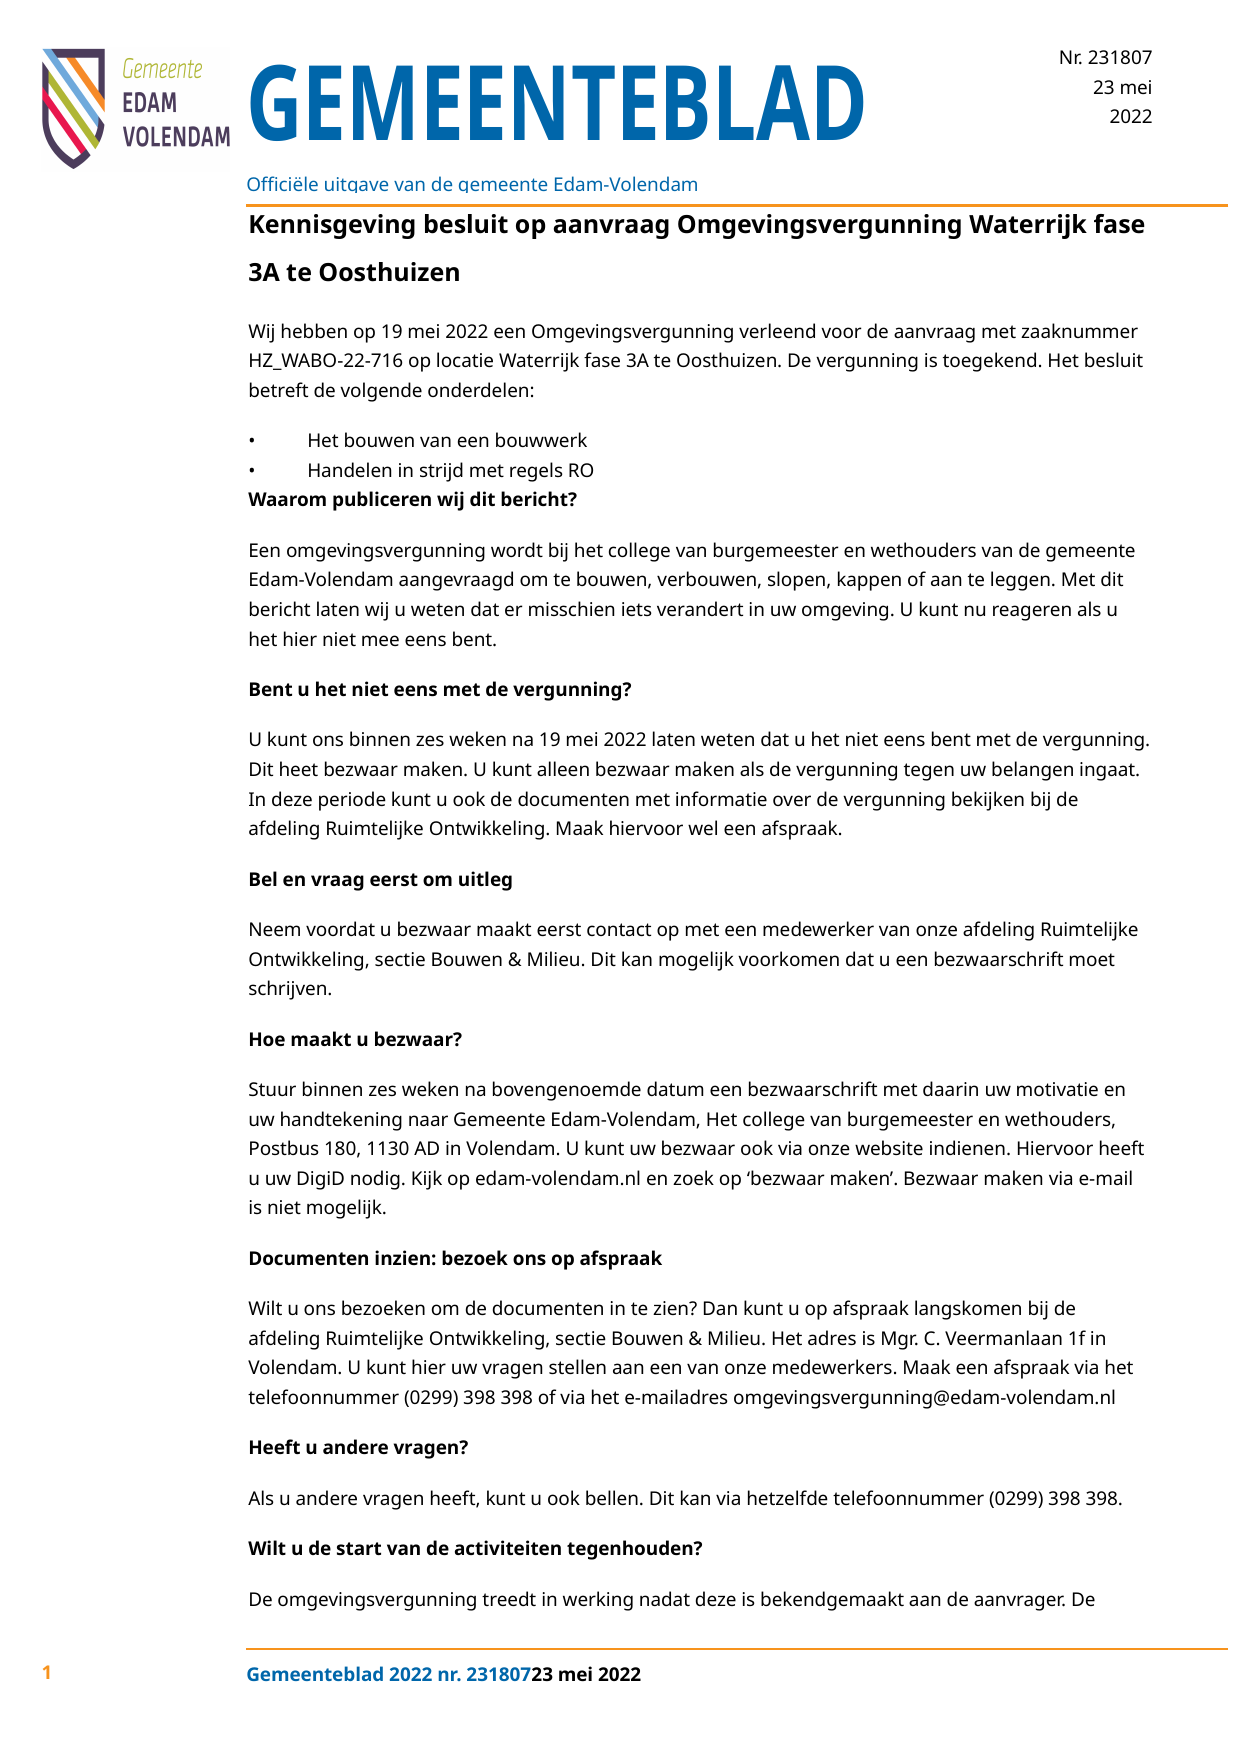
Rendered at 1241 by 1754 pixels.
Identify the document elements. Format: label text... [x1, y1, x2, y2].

text Bent u het niet eens met de vergunning? [248, 676, 1152, 702]
text Neem voordat u bezwaar maakt eerst contact op met een medewerker van onze afdeling Ruimtelijke Ontwikkeling, sectie Bouwen & Milieu. Dit kan mogelijk voorkomen dat u een bezwaarschrift moet schrijven. [248, 916, 1152, 1001]
text Wilt u de start van de activiteiten tegenhouden? [248, 1535, 1152, 1561]
list Het bouwen van een bouwwerk [248, 427, 1152, 453]
text Kennisgeving besluit op aanvraag Omgevingsvergunning Waterrijk fase 3A te Oosthuizen [248, 207, 1152, 288]
text Wilt u ons bezoeken om de documenten in te zien? Dan kunt u op afspraak langskomen bij de afdeling Ruimtelijke Ontwikkeling, sectie Bouwen & Milieu. Het adres is Mgr. C. Veermanlaan 1f in Volendam. U kunt hier uw vragen stellen aan een van onze medewerkers. Maak een afspraak via het telefoonnummer (0299) 398 398 of via het e-mailadres omgevingsvergunning@edam-volendam.nl [248, 1295, 1152, 1410]
text Heeft u andere vragen? [248, 1434, 1152, 1460]
text Documenten inzien: bezoek ons op afspraak [248, 1245, 1152, 1271]
text Stuur binnen zes weken na bovengenoemde datum een bezwaarschrift met daarin uw motivatie en uw handtekening naar Gemeente Edam-Volendam, Het college van burgemeester en wethouders, Postbus 180, 1130 AD in Volendam. U kunt uw bezwaar ook via onze website indienen. Hiervoor heeft u uw DigiD nodig. Kijk op edam-volendam.nl en zoek op ‘bezwaar maken’. Bezwaar maken via e-mail is niet mogelijk. [248, 1076, 1152, 1220]
text Bel en vraag eerst om uitleg [248, 866, 1152, 892]
text De omgevingsvergunning treedt in werking nadat deze is bekendgemaakt aan de aanvrager. De [248, 1586, 1152, 1612]
text Hoe maakt u bezwaar? [248, 1026, 1152, 1052]
picture [41, 47, 231, 172]
text Waarom publiceren wij dit bericht? [248, 487, 1152, 512]
text Wij hebben op 19 mei 2022 een Omgevingsvergunning verleend voor de aanvraag met zaaknummer HZ_WABO-22-716 op locatie Waterrijk fase 3A te Oosthuizen. De vergunning is toegekend. Het besluit betreft de volgende onderdelen: [248, 318, 1152, 403]
list Handelen in strijd met regels RO [248, 457, 1152, 483]
text U kunt ons binnen zes weken na 19 mei 2022 laten weten dat u het niet eens bent met de vergunning. Dit heet bezwaar maken. U kunt alleen bezwaar maken als de vergunning tegen uw belangen ingaat. In deze periode kunt u ook de documenten met informatie over de vergunning bekijken bij de afdeling Ruimtelijke Ontwikkeling. Maak hiervoor wel een afspraak. [248, 727, 1152, 841]
text Als u andere vragen heeft, kunt u ook bellen. Dit kan via hetzelfde telefoonnummer (0299) 398 398. [248, 1485, 1152, 1511]
text Een omgevingsvergunning wordt bij het college van burgemeester en wethouders van de gemeente Edam-Volendam aangevraagd om te bouwen, verbouwen, slopen, kappen of aan te leggen. Met dit bericht laten wij u weten dat er misschien iets verandert in uw omgeving. U kunt nu reageren als u het hier niet mee eens bent. [248, 537, 1152, 652]
